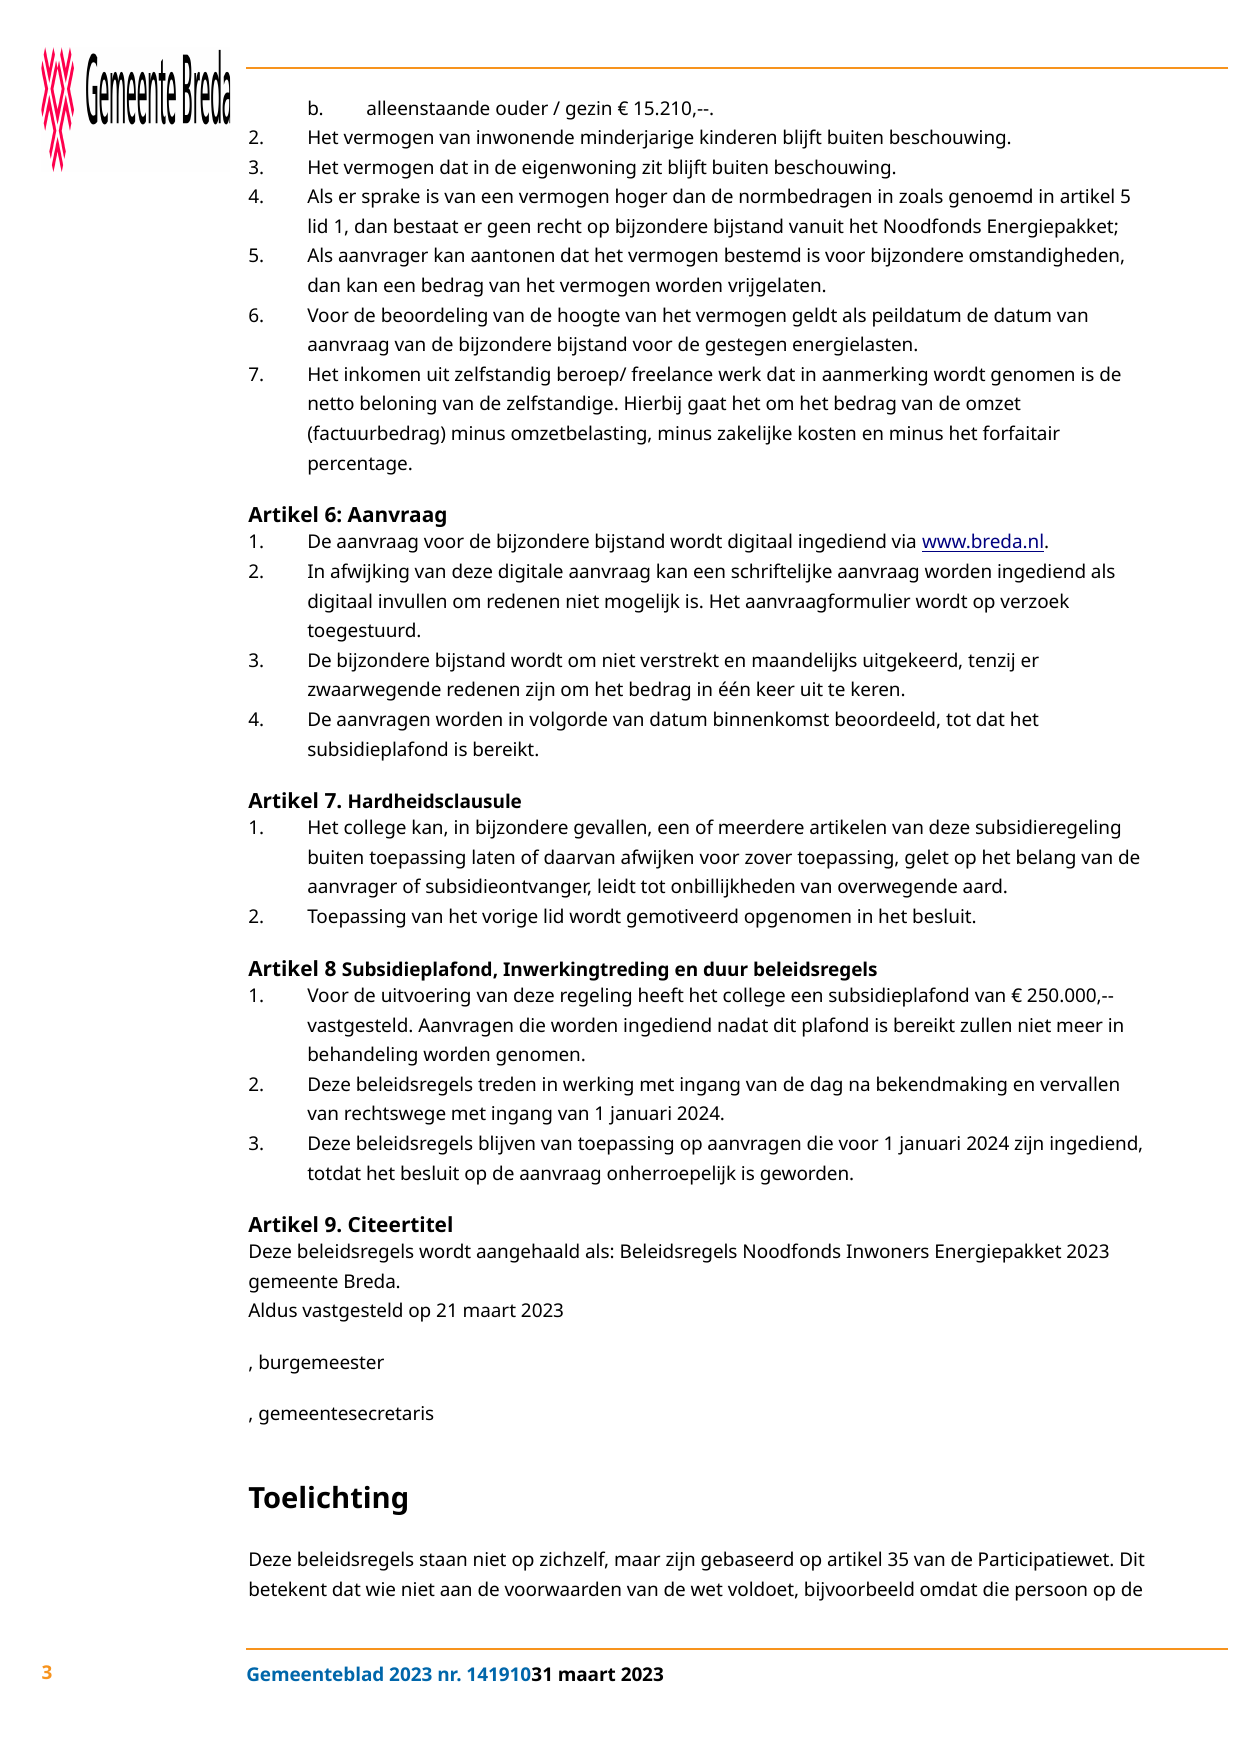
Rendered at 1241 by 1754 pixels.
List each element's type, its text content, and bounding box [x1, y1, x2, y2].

list Toepassing van het vorige lid wordt gemotiveerd opgenomen in het besluit. [248, 903, 1152, 929]
list De aanvragen worden in volgorde van datum binnenkomst beoordeeld, tot dat het subsidieplafond is bereikt. [248, 706, 1152, 761]
list Het vermogen dat in de eigenwoning zit blijft buiten beschouwing. [248, 154, 1152, 180]
picture [41, 47, 231, 172]
text Artikel 6: Aanvraag [248, 500, 1152, 529]
list Deze beleidsregels treden in werking met ingang van de dag na bekendmaking en vervallen van rechtswege met ingang van 1 januari 2024. [248, 1071, 1152, 1126]
list Het vermogen van inwonende minderjarige kinderen blijft buiten beschouwing. [248, 124, 1152, 150]
list Deze beleidsregels blijven van toepassing op aanvragen die voor 1 januari 2024 zijn ingediend, totdat het besluit op de aanvraag onherroepelijk is geworden. [248, 1130, 1152, 1185]
list alleenstaande ouder / gezin € 15.210,--. [307, 95, 1152, 121]
text Deze beleidsregels staan niet op zichzelf, maar zijn gebaseerd op artikel 35 van de Participatiewet. Dit betekent dat wie niet aan de voorwaarden van de wet voldoet, bijvoorbeeld omdat die persoon op de [248, 1547, 1152, 1602]
list In afwijking van deze digitale aanvraag kan een schriftelijke aanvraag worden ingediend als digitaal invullen om redenen niet mogelijk is. Het aanvraagformulier wordt op verzoek toegestuurd. [248, 558, 1152, 643]
list De aanvraag voor de bijzondere bijstand wordt digitaal ingediend via www.breda.nl. [248, 529, 1152, 554]
text Artikel 9. Citeertitel [248, 1210, 1152, 1238]
list Als er sprake is van een vermogen hoger dan de normbedragen in zoals genoemd in artikel 5 lid 1, dan bestaat er geen recht op bijzondere bijstand vanuit het Noodfonds Energiepakket; [248, 183, 1152, 239]
text Deze beleidsregels wordt aangehaald als: Beleidsregels Noodfonds Inwoners Energiepakket 2023 gemeente Breda. [248, 1238, 1152, 1294]
text , burgemeester [248, 1349, 1152, 1375]
text Artikel 7. Hardheidsclausule [248, 786, 1152, 814]
list De bijzondere bijstand wordt om niet verstrekt en maandelijks uitgekeerd, tenzij er zwaarwegende redenen zijn om het bedrag in één keer uit te keren. [248, 647, 1152, 702]
list Voor de uitvoering van deze regeling heeft het college een subsidieplafond van € 250.000,-- vastgesteld. Aanvragen die worden ingediend nadat dit plafond is bereikt zullen niet meer in behandeling worden genomen. [248, 982, 1152, 1067]
text Toelichting [248, 1478, 1152, 1517]
list Het inkomen uit zelfstandig beroep/ freelance werk dat in aanmerking wordt genomen is de netto beloning van de zelfstandige. Hierbij gaat het om het bedrag van de omzet (factuurbedrag) minus omzetbelasting, minus zakelijke kosten en minus het forfaitair percentage. [248, 361, 1152, 476]
list Voor de beoordeling van de hoogte van het vermogen geldt als peildatum de datum van aanvraag van de bijzondere bijstand voor de gestegen energielasten. [248, 302, 1152, 357]
text , gemeentesecretaris [248, 1401, 1152, 1426]
text Artikel 8 Subsidieplafond, Inwerkingtreding en duur beleidsregels [248, 954, 1152, 982]
text Aldus vastgesteld op 21 maart 2023 [248, 1298, 1152, 1323]
list Als aanvrager kan aantonen dat het vermogen bestemd is voor bijzondere omstandigheden, dan kan een bedrag van het vermogen worden vrijgelaten. [248, 243, 1152, 298]
list Het college kan, in bijzondere gevallen, een of meerdere artikelen van deze subsidieregeling buiten toepassing laten of daarvan afwijken voor zover toepassing, gelet op het belang van de aanvrager of subsidieontvanger, leidt tot onbillijkheden van overwegende aard. [248, 814, 1152, 899]
